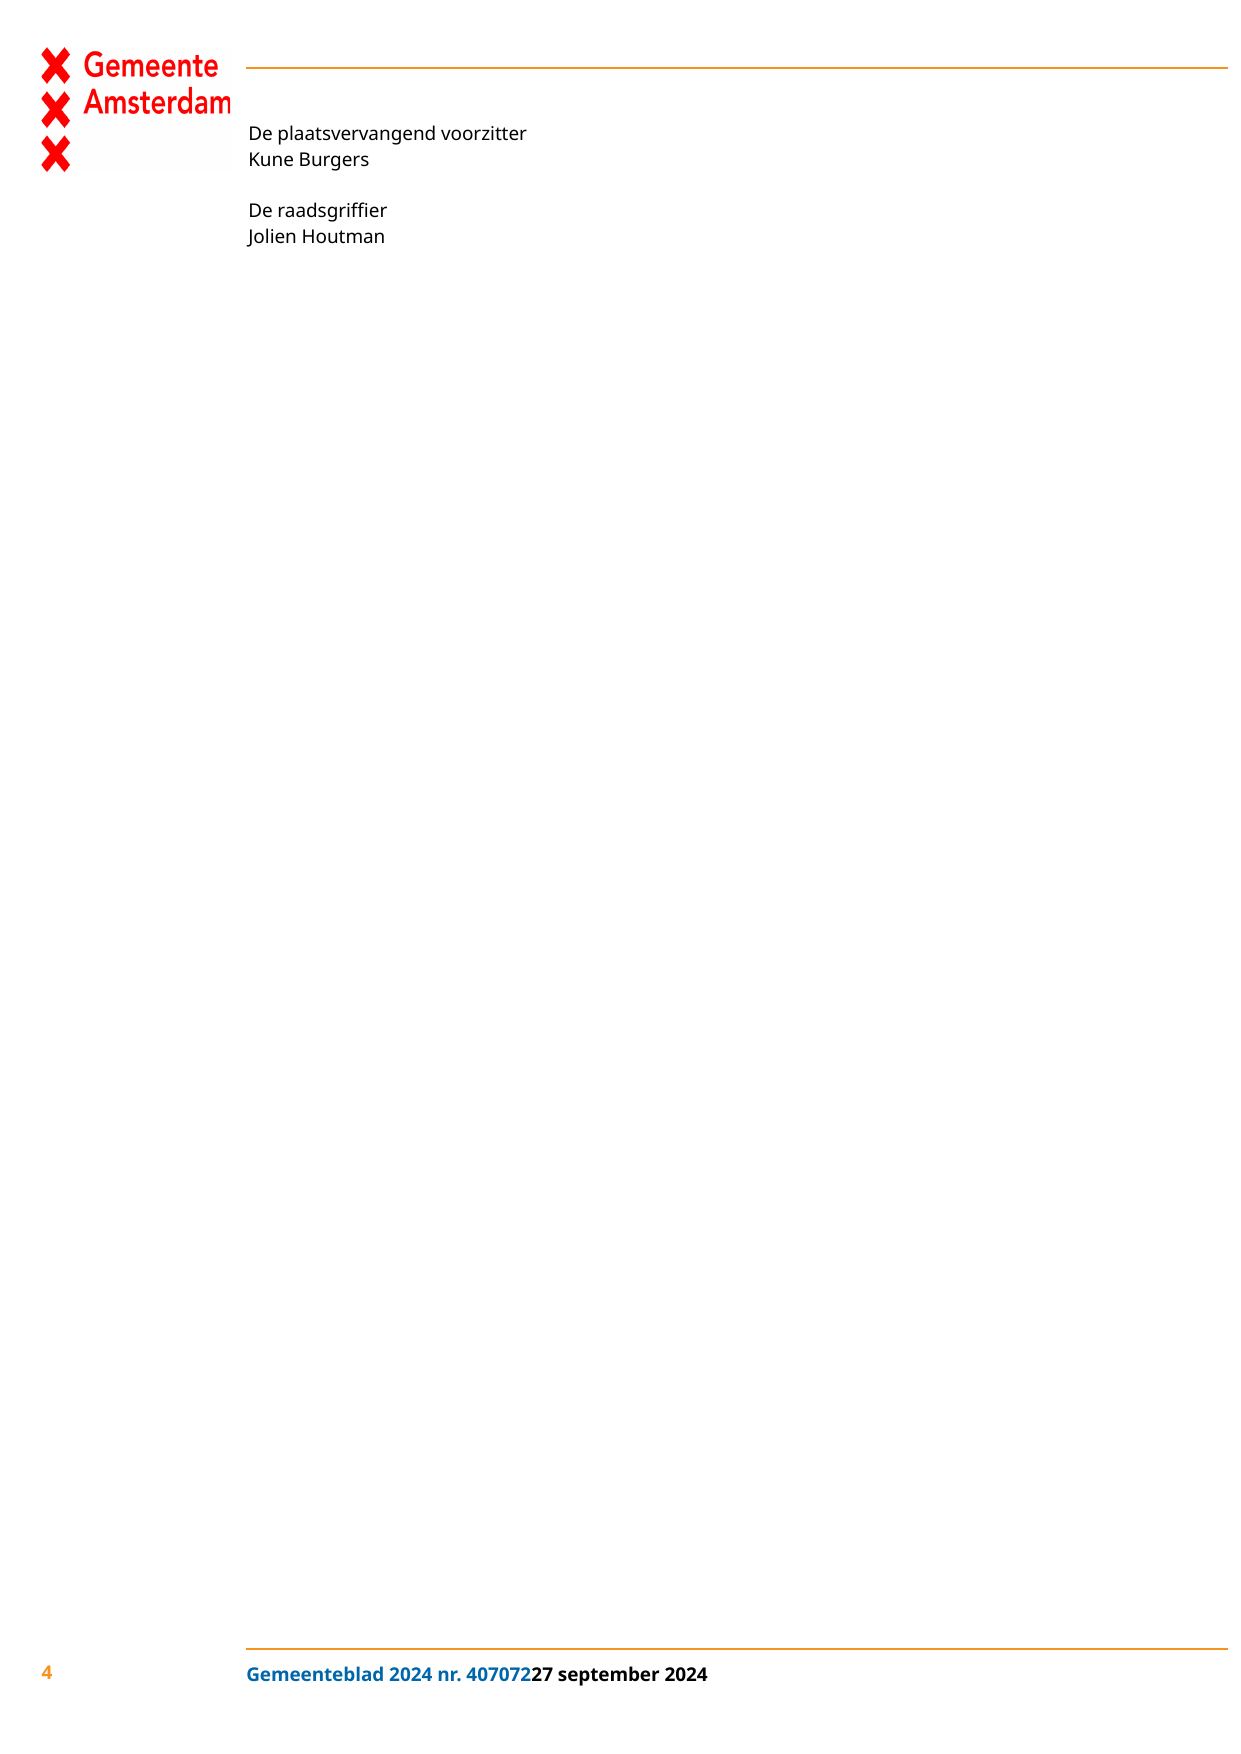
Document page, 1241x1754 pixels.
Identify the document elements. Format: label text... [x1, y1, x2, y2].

picture [41, 47, 231, 172]
text De plaatsvervangend voorzitter [248, 121, 1152, 146]
text Jolien Houtman [248, 223, 1152, 249]
text De raadsgriffier [248, 198, 1152, 223]
text Kune Burgers [248, 146, 1152, 172]
